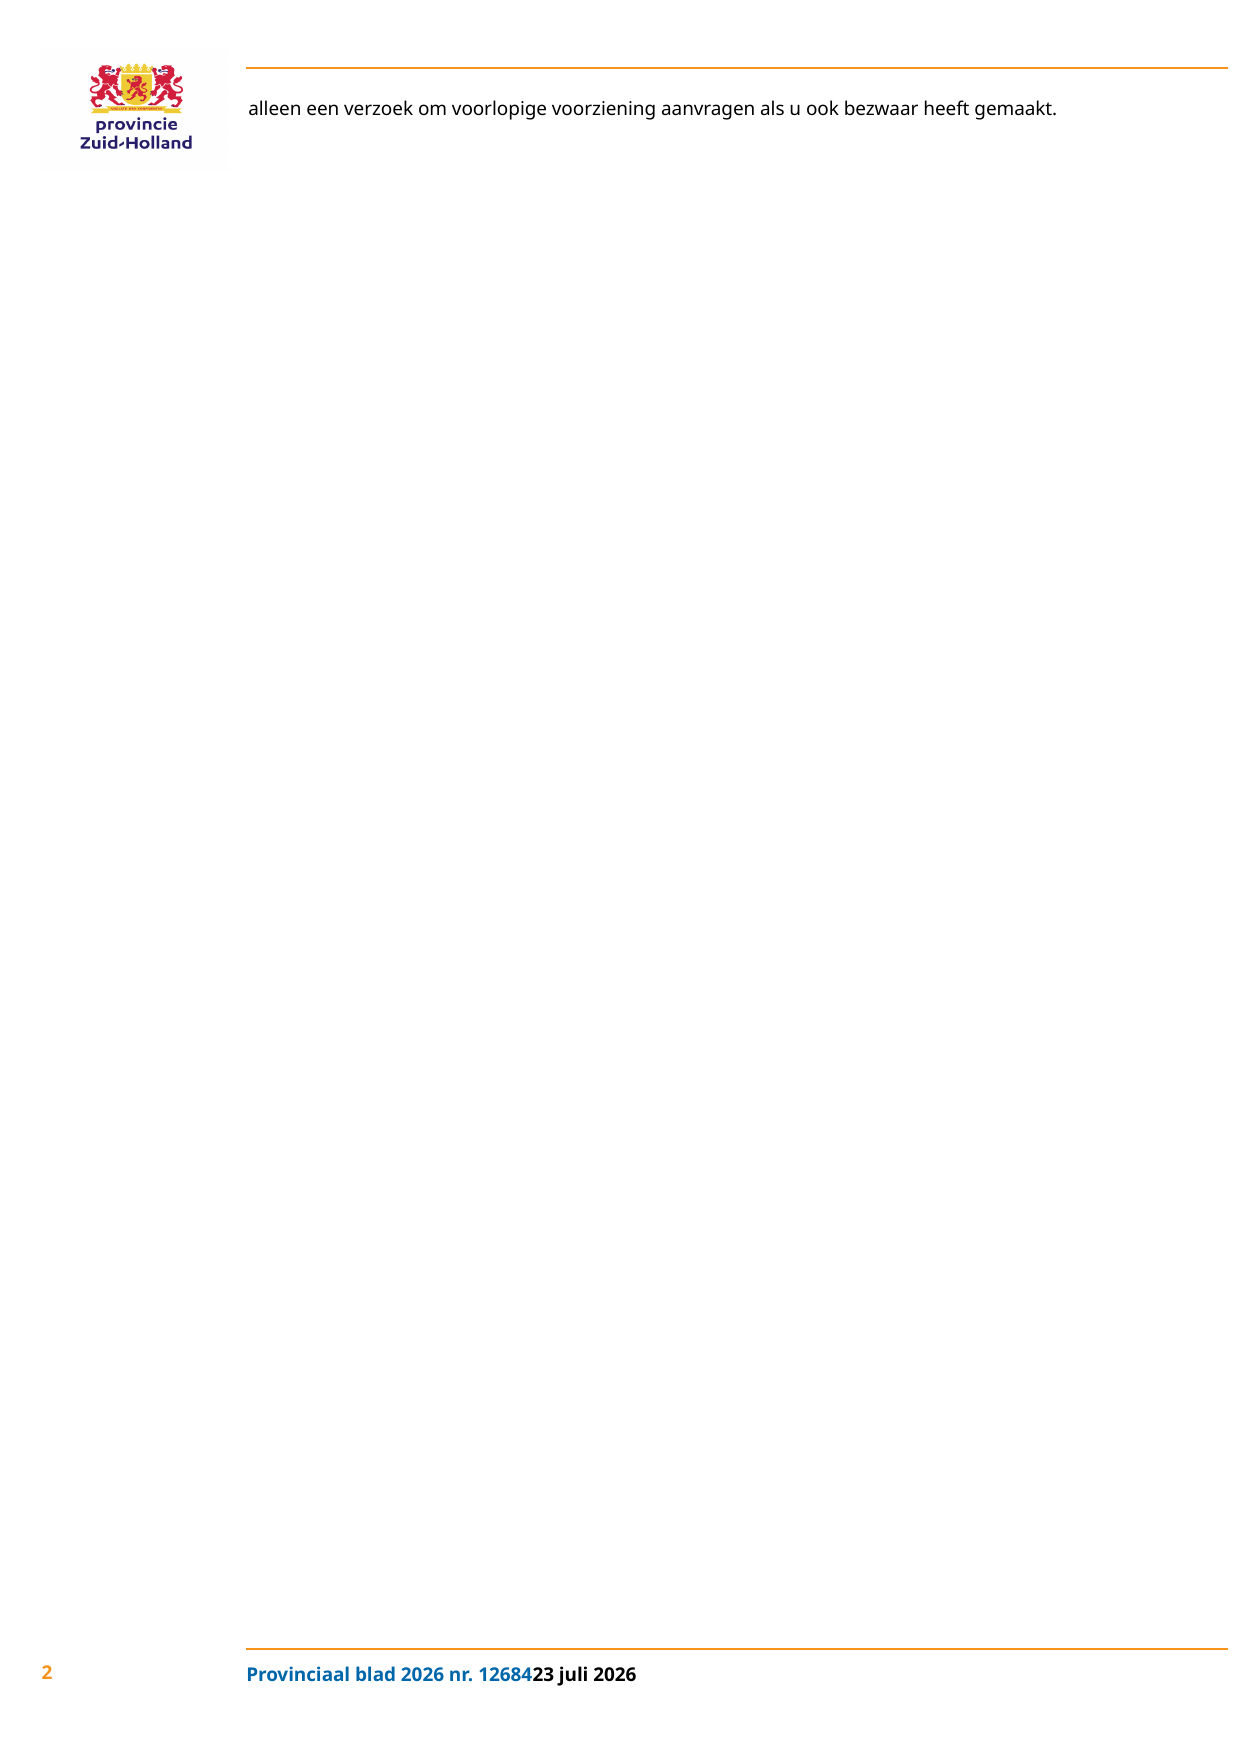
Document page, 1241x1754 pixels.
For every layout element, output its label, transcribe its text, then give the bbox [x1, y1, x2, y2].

text alleen een verzoek om voorlopige voorziening aanvragen als u ook bezwaar heeft gemaakt. [248, 95, 1152, 121]
picture [41, 47, 231, 172]
